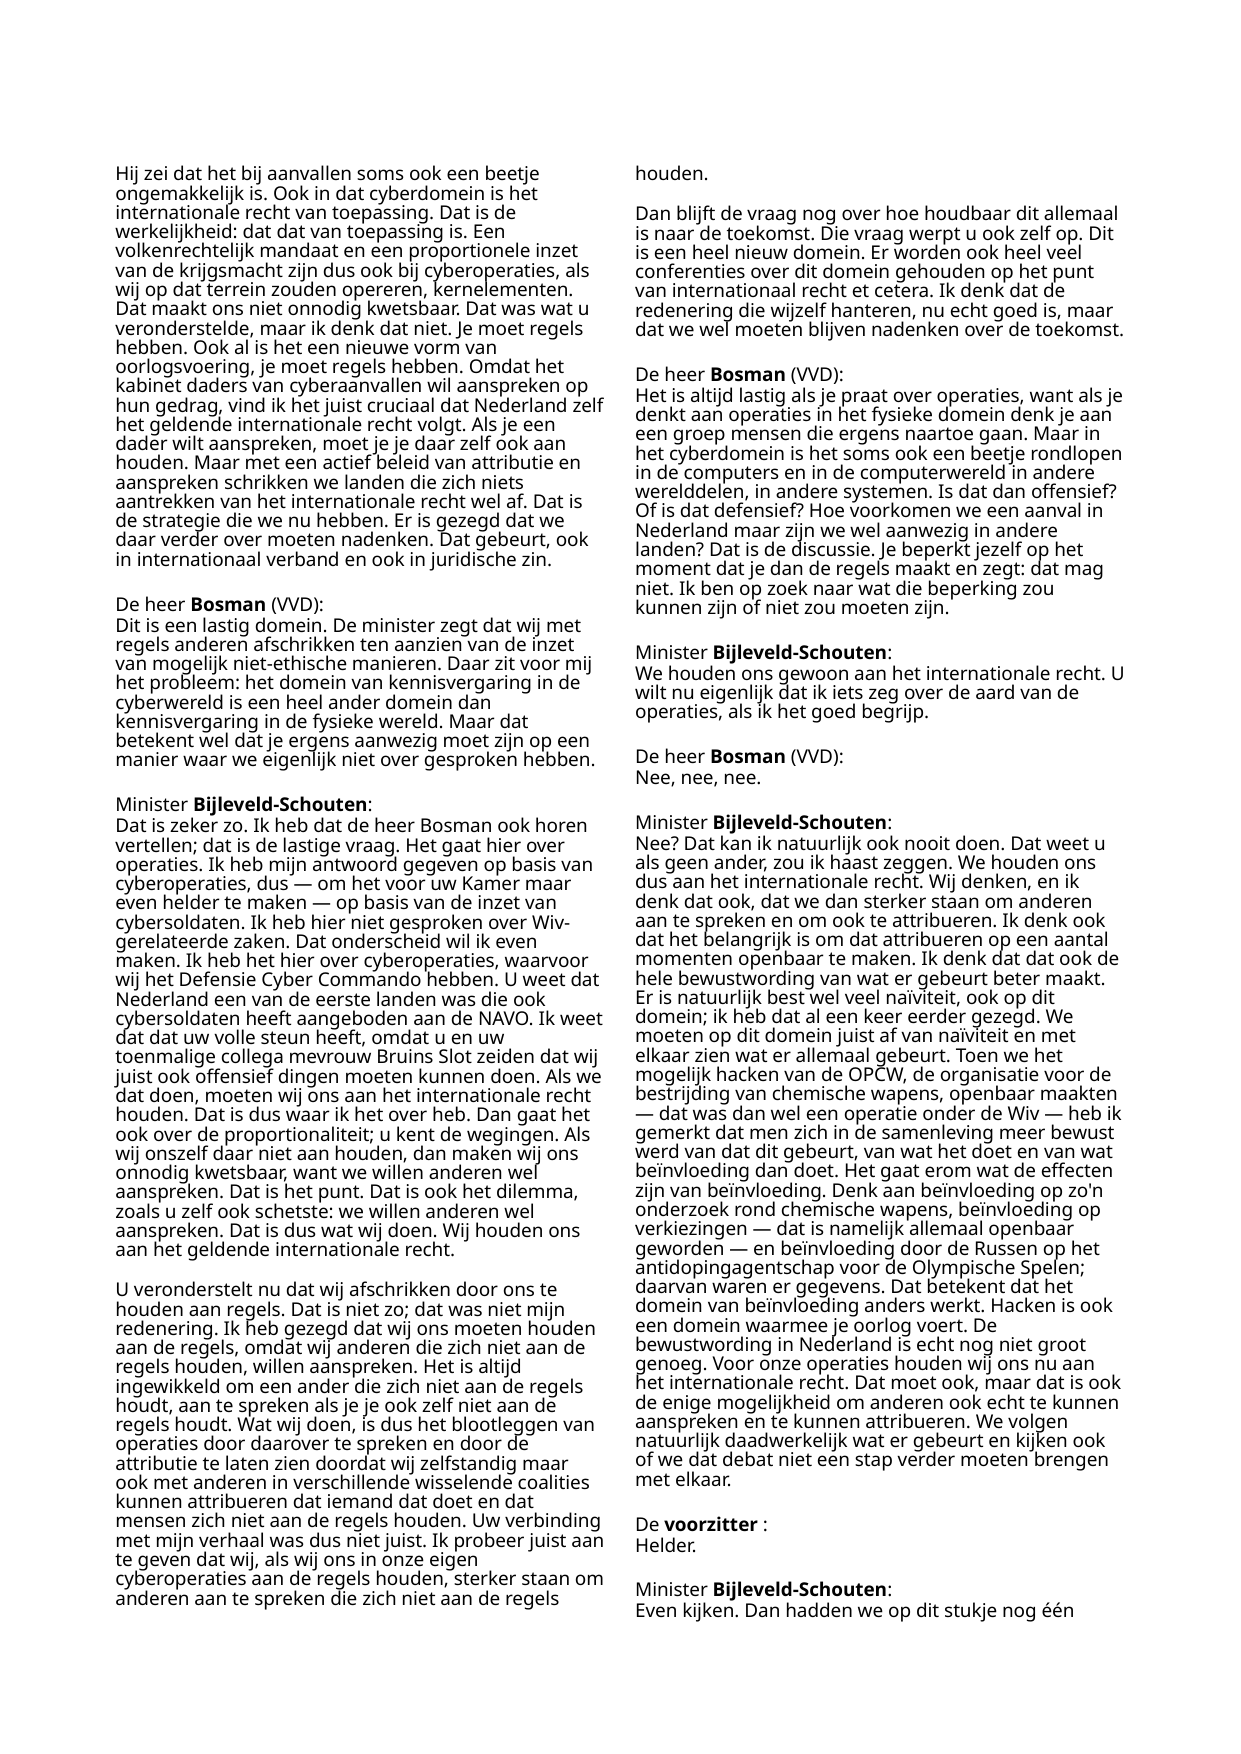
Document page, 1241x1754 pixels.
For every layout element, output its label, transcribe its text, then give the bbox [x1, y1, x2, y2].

text Nee? Dat kan ik natuurlijk ook nooit doen. Dat weet u als geen ander, zou ik haast zeggen. We houden ons dus aan het internationale recht. Wij denken, en ik denk dat ook, dat we dan sterker staan om anderen aan te spreken en om ook te attribueren. Ik denk ook dat het belangrijk is om dat attribueren op een aantal momenten openbaar te maken. Ik denk dat dat ook de hele bewustwording van wat er gebeurt beter maakt. Er is natuurlijk best wel veel naïviteit, ook op dit domein; ik heb dat al een keer eerder gezegd. We moeten op dit domein juist af van naïviteit en met elkaar zien wat er allemaal gebeurt. Toen we het mogelijk hacken van de OPCW, de organisatie voor de bestrijding van chemische wapens, openbaar maakten — dat was dan wel een operatie onder de Wiv — heb ik gemerkt dat men zich in de samenleving meer bewust werd van dat dit gebeurt, van wat het doet en van wat beïnvloeding dan doet. Het gaat erom wat de effecten zijn van beïnvloeding. Denk aan beïnvloeding op zo'n onderzoek rond chemische wapens, beïnvloeding op verkiezingen — dat is namelijk allemaal openbaar geworden — en beïnvloeding door de Russen op het antidopingagentschap voor de Olympische Spelen; daarvan waren er gegevens. Dat betekent dat het domein van beïnvloeding anders werkt. Hacken is ook een domein waarmee je oorlog voert. De bewustwording in Nederland is echt nog niet groot genoeg. Voor onze operaties houden wij ons nu aan het internationale recht. Dat moet ook, maar dat is ook de enige mogelijkheid om anderen ook echt te kunnen aanspreken en te kunnen attribueren. We volgen natuurlijk daadwerkelijk wat er gebeurt en kijken ook of we dat debat niet een stap verder moeten brengen met elkaar. [635, 835, 1125, 1490]
text De heer Bosman (VVD): [635, 361, 1125, 387]
text Minister Bijleveld-Schouten: [635, 1577, 1125, 1602]
text Hij zei dat het bij aanvallen soms ook een beetje ongemakkelijk is. Ook in dat cyberdomein is het internationale recht van toepassing. Dat is de werkelijkheid: dat dat van toepassing is. Een volkenrechtelijk mandaat en een proportionele inzet van de krijgsmacht zijn dus ook bij cyberoperaties, als wij op dat terrein zouden opereren, kernelementen. Dat maakt ons niet onnodig kwetsbaar. Dat was wat u veronderstelde, maar ik denk dat niet. Je moet regels hebben. Ook al is het een nieuwe vorm van oorlogsvoering, je moet regels hebben. Omdat het kabinet daders van cyberaanvallen wil aanspreken op hun gedrag, vind ik het juist cruciaal dat Nederland zelf het geldende internationale recht volgt. Als je een dader wilt aanspreken, moet je je daar zelf ook aan houden. Maar met een actief beleid van attributie en aanspreken schrikken we landen die zich niets aantrekken van het internationale recht wel af. Dat is de strategie die we nu hebben. Er is gezegd dat we daar verder over moeten nadenken. Dat gebeurt, ook in internationaal verband en ook in juridische zin. [115, 165, 605, 570]
text Dit is een lastig domein. De minister zegt dat wij met regels anderen afschrikken ten aanzien van de inzet van mogelijk niet-ethische manieren. Daar zit voor mij het probleem: het domein van kennisvergaring in de cyberwereld is een heel ander domein dan kennisvergaring in de fysieke wereld. Maar dat betekent wel dat je ergens aanwezig moet zijn op een manier waar we eigenlijk niet over gesproken hebben. [115, 617, 605, 771]
text Het is altijd lastig als je praat over operaties, want als je denkt aan operaties in het fysieke domein denk je aan een groep mensen die ergens naartoe gaan. Maar in het cyberdomein is het soms ook een beetje rondlopen in de computers en in de computerwereld in andere werelddelen, in andere systemen. Is dat dan offensief? Of is dat defensief? Hoe voorkomen we een aanval in Nederland maar zijn we wel aanwezig in andere landen? Dat is de discussie. Je beperkt jezelf op het moment dat je dan de regels maakt en zegt: dat mag niet. Ik ben op zoek naar wat die beperking zou kunnen zijn of niet zou moeten zijn. [635, 387, 1125, 618]
text U veronderstelt nu dat wij afschrikken door ons te houden aan regels. Dat is niet zo; dat was niet mijn redenering. Ik heb gezegd dat wij ons moeten houden aan de regels, omdat wij anderen die zich niet aan de regels houden, willen aanspreken. Het is altijd ingewikkeld om een ander die zich niet aan de regels houdt, aan te spreken als je je ook zelf niet aan de regels houdt. Wat wij doen, is dus het blootleggen van operaties door daarover te spreken en door de attributie te laten zien doordat wij zelfstandig maar ook met anderen in verschillende wisselende coalities kunnen attribueren dat iemand dat doet en dat mensen zich niet aan de regels houden. Uw verbinding met mijn verhaal was dus niet juist. Ik probeer juist aan te geven dat wij, als wij ons in onze eigen cyberoperaties aan de regels houden, sterker staan om anderen aan te spreken die zich niet aan de regels [115, 1281, 605, 1609]
text Dat is zeker zo. Ik heb dat de heer Bosman ook horen vertellen; dat is de lastige vraag. Het gaat hier over operaties. Ik heb mijn antwoord gegeven op basis van cyberoperaties, dus — om het voor uw Kamer maar even helder te maken — op basis van de inzet van cybersoldaten. Ik heb hier niet gesproken over Wiv-gerelateerde zaken. Dat onderscheid wil ik even maken. Ik heb het hier over cyberoperaties, waarvoor wij het Defensie Cyber Commando hebben. U weet dat Nederland een van de eerste landen was die ook cybersoldaten heeft aangeboden aan de NAVO. Ik weet dat dat uw volle steun heeft, omdat u en uw toenmalige collega mevrouw Bruins Slot zeiden dat wij juist ook offensief dingen moeten kunnen doen. Als we dat doen, moeten wij ons aan het internationale recht houden. Dat is dus waar ik het over heb. Dan gaat het ook over de proportionaliteit; u kent de wegingen. Als wij onszelf daar niet aan houden, dan maken wij ons onnodig kwetsbaar, want we willen anderen wel aanspreken. Dat is het punt. Dat is ook het dilemma, zoals u zelf ook schetste: we willen anderen wel aanspreken. Dat is dus wat wij doen. Wij houden ons aan het geldende internationale recht. [115, 817, 605, 1261]
text Minister Bijleveld-Schouten: [635, 639, 1125, 664]
text Even kijken. Dan hadden we op dit stukje nog één [635, 1602, 1125, 1622]
text Helder. [635, 1537, 1125, 1556]
text Nee, nee, nee. [635, 769, 1125, 788]
text Minister Bijleveld-Schouten: [115, 792, 605, 817]
text We houden ons gewoon aan het internationale recht. U wilt nu eigenlijk dat ik iets zeg over de aard van de operaties, als ik het goed begrijp. [635, 664, 1125, 722]
text De heer Bosman (VVD): [635, 743, 1125, 769]
text De heer Bosman (VVD): [115, 591, 605, 617]
text Dan blijft de vraag nog over hoe houdbaar dit allemaal is naar de toekomst. Die vraag werpt u ook zelf op. Dit is een heel nieuw domein. Er worden ook heel veel conferenties over dit domein gehouden op het punt van internationaal recht et cetera. Ik denk dat de redenering die wijzelf hanteren, nu echt goed is, maar dat we wel moeten blijven nadenken over de toekomst. [635, 205, 1125, 340]
text De voorzitter : [635, 1511, 1125, 1537]
text houden. [635, 165, 1125, 184]
text Minister Bijleveld-Schouten: [635, 809, 1125, 835]
